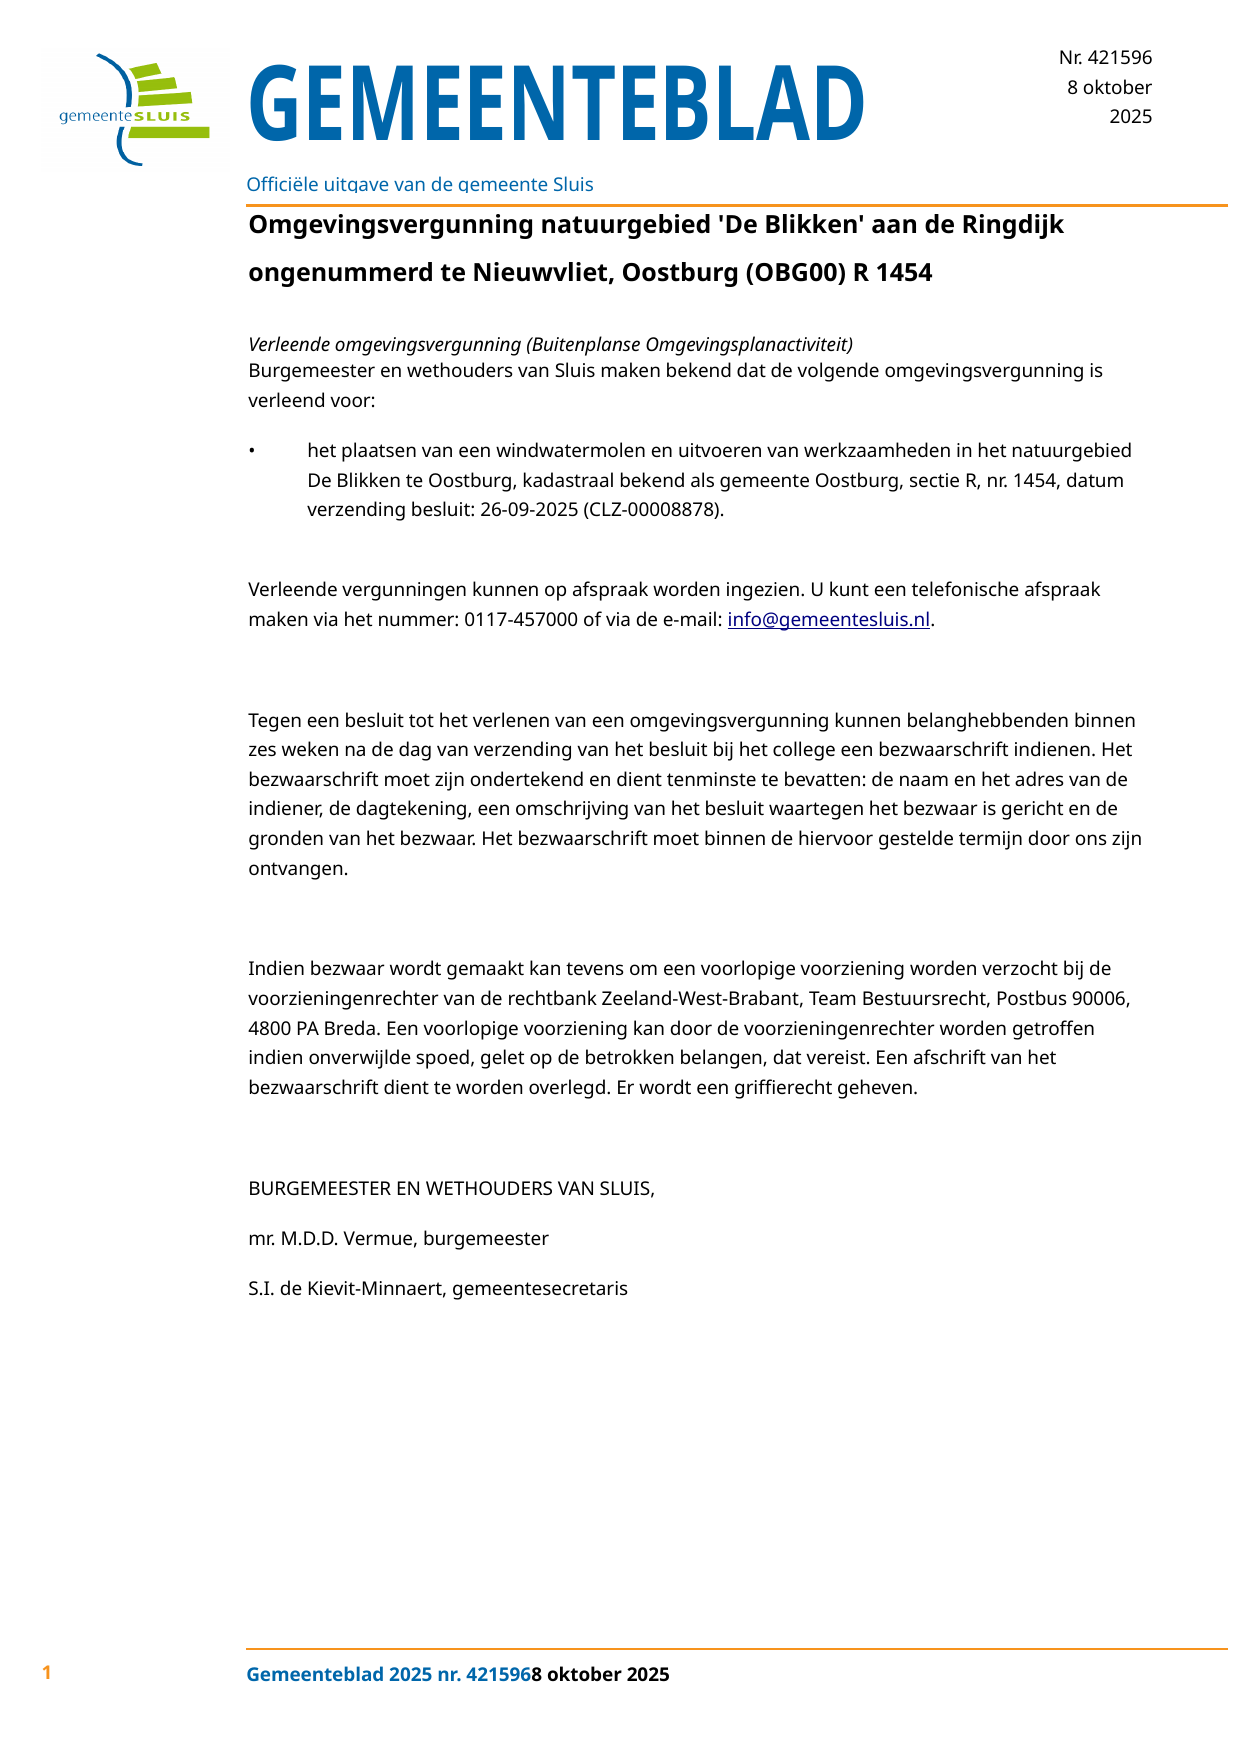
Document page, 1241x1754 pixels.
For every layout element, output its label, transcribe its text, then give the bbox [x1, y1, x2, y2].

text Indien bezwaar wordt gemaakt kan tevens om een voorlopige voorziening worden verzocht bij de voorzieningenrechter van de rechtbank Zeeland-West-Brabant, Team Bestuursrecht, Postbus 90006, 4800 PA Breda. Een voorlopige voorziening kan door de voorzieningenrechter worden getroffen indien onverwijlde spoed, gelet op de betrokken belangen, dat vereist. Een afschrift van het bezwaarschrift dient te worden overlegd. Er wordt een griffierecht geheven. [248, 956, 1152, 1099]
text Verleende vergunningen kunnen op afspraak worden ingezien. U kunt een telefonische afspraak maken via het nummer: 0117-457000 of via de e-mail: info@gemeentesluis.nl. [248, 576, 1152, 632]
text S.I. de Kievit-Minnaert, gemeentesecretaris [248, 1276, 1152, 1301]
text BURGEMEESTER EN WETHOUDERS VAN SLUIS, [248, 1175, 1152, 1200]
list het plaatsen van een windwatermolen en uitvoeren van werkzaamheden in het natuurgebied De Blikken te Oostburg, kadastraal bekend als gemeente Oostburg, sectie R, nr. 1454, datum verzending besluit: 26-09-2025 (CLZ-00008878). [248, 437, 1152, 522]
text Tegen een besluit tot het verlenen van een omgevingsvergunning kunnen belanghebbenden binnen zes weken na de dag van verzending van het besluit bij het college een bezwaarschrift indienen. Het bezwaarschrift moet zijn ondertekend en dient tenminste te bevatten: de naam en het adres van de indiener, de dagtekening, een omschrijving van het besluit waartegen het bezwaar is gericht en de gronden van het bezwaar. Het bezwaarschrift moet binnen de hiervoor gestelde termijn door ons zijn ontvangen. [248, 707, 1152, 880]
text mr. M.D.D. Vermue, burgemeester [248, 1225, 1152, 1251]
text Burgemeester en wethouders van Sluis maken bekend dat de volgende omgevingsvergunning is verleend voor: [248, 357, 1152, 412]
text Omgevingsvergunning natuurgebied 'De Blikken' aan de Ringdijk ongenummerd te Nieuwvliet, Oostburg (OBG00) R 1454 [248, 207, 1152, 288]
picture [41, 47, 231, 172]
text Verleende omgevingsvergunning (Buitenplanse Omgevingsplanactiviteit) [248, 331, 1152, 357]
